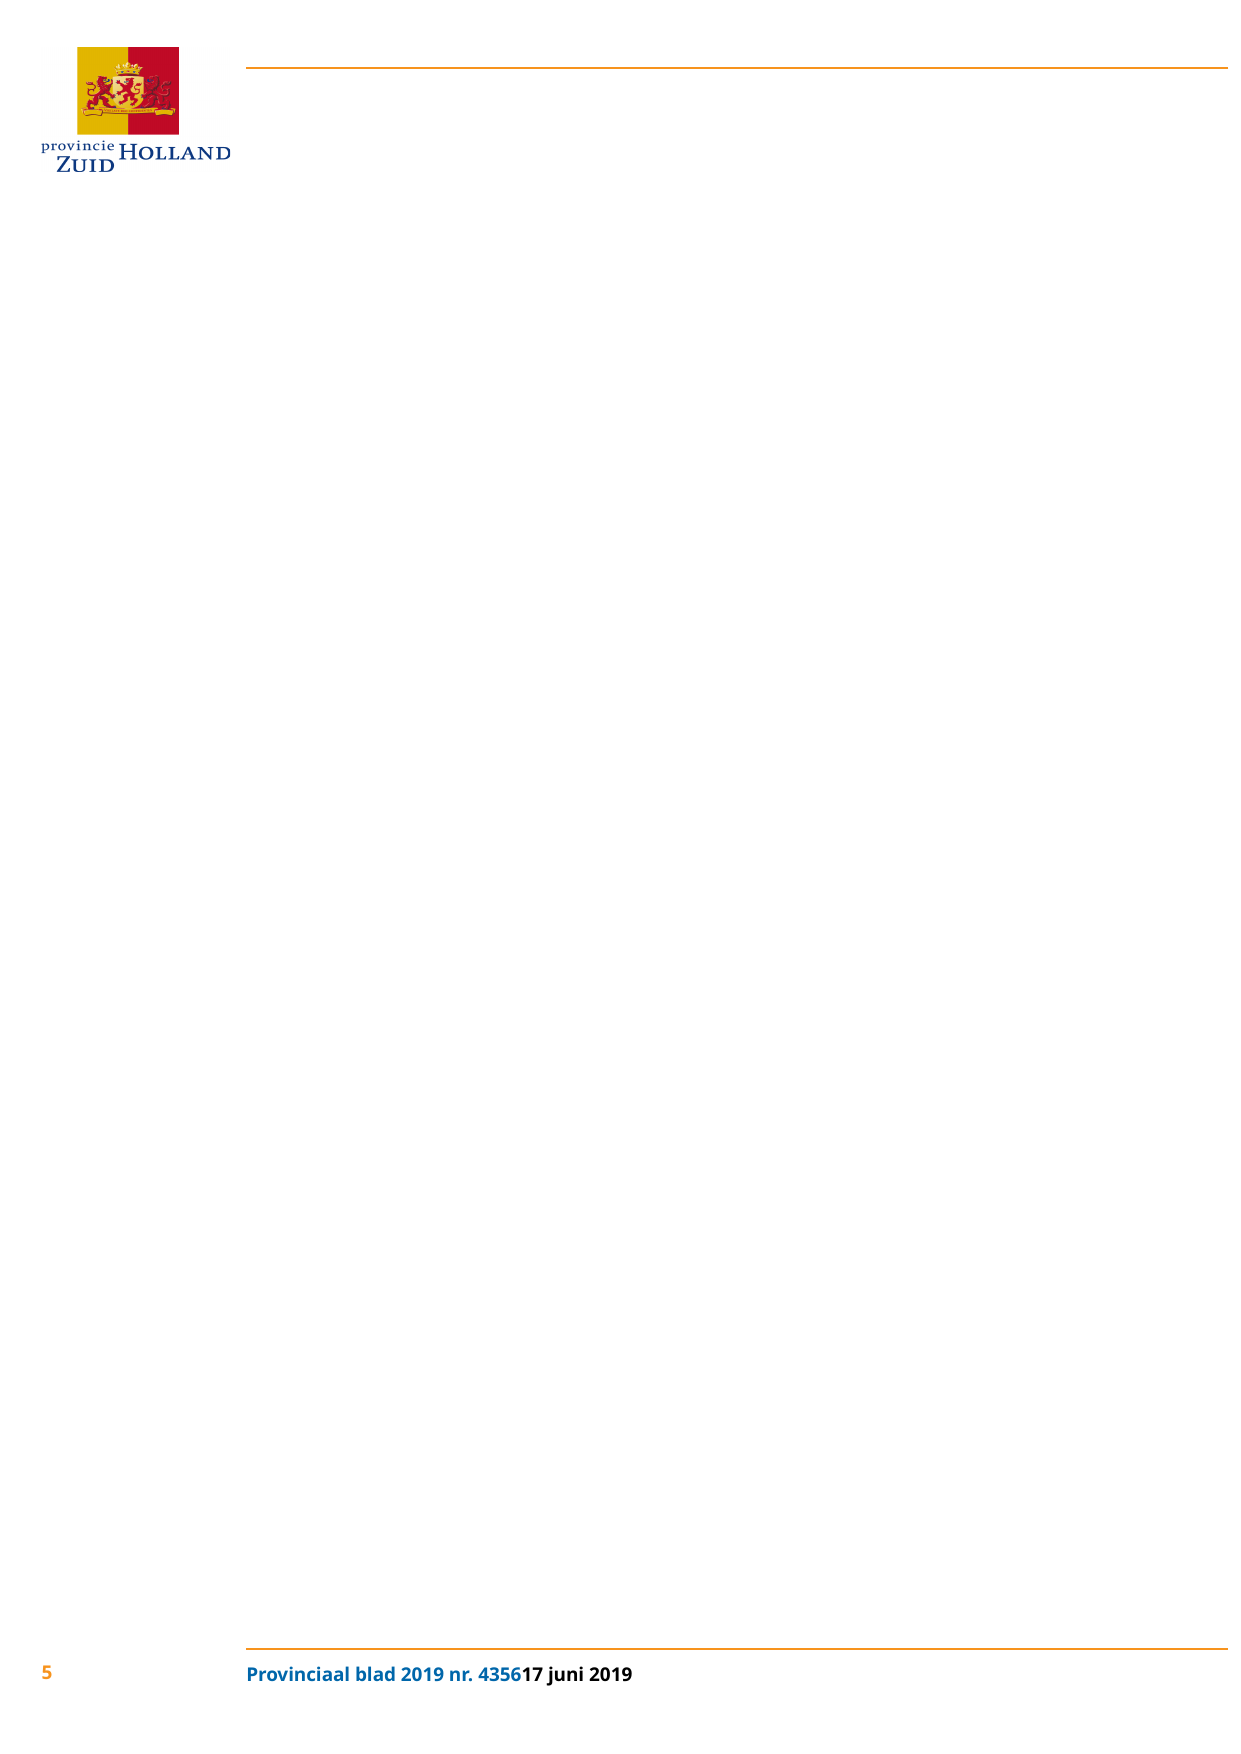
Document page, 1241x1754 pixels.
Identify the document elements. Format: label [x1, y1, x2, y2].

picture [41, 47, 231, 172]
